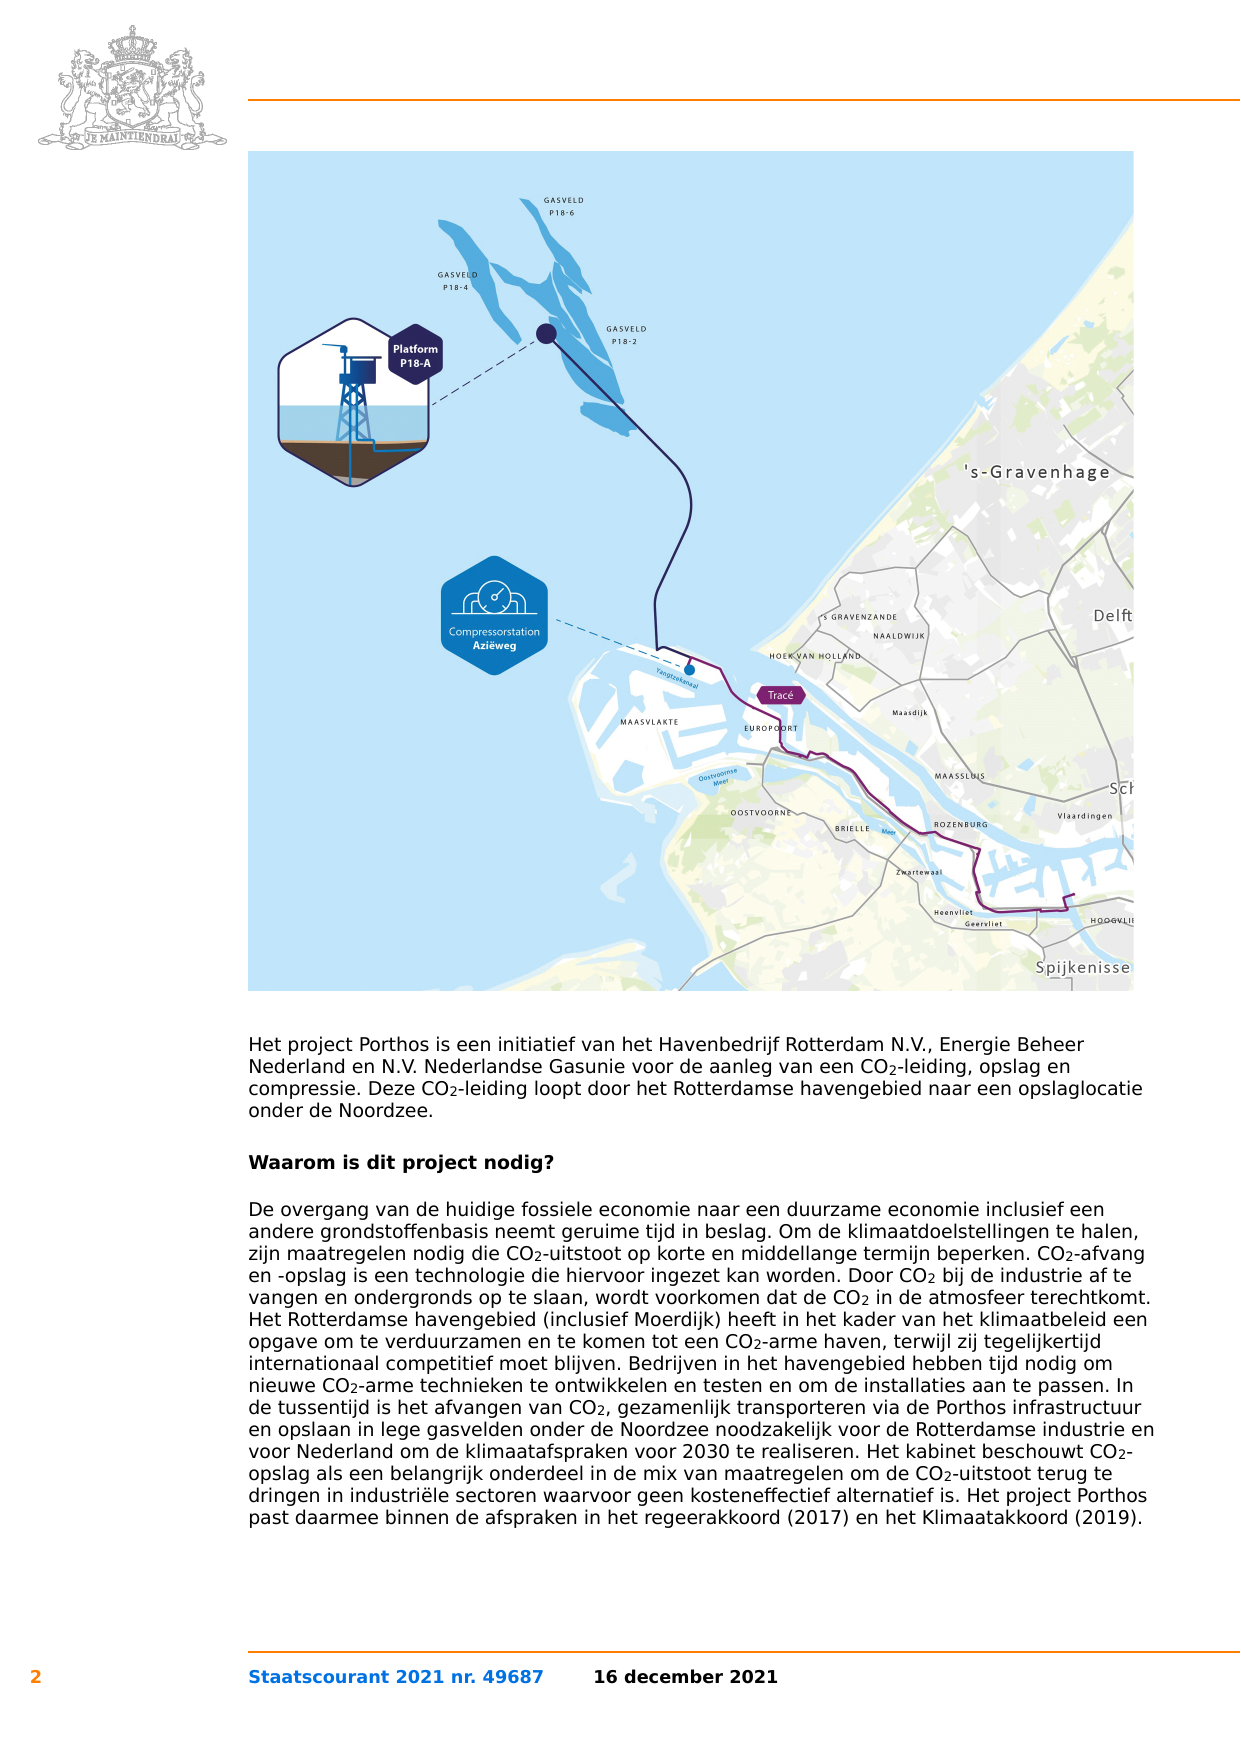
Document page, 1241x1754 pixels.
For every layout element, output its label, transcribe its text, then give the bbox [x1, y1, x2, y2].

text De overgang van de huidige fossiele economie naar een duurzame economie inclusief een andere grondstoffenbasis neemt geruime tijd in beslag. Om de klimaatdoelstellingen te halen, zijn maatregelen nodig die CO2-uitstoot op korte en middellange termijn beperken. CO2-afvang en -opslag is een technologie die hiervoor ingezet kan worden. Door CO2 bij de industrie af te vangen en ondergronds op te slaan, wordt voorkomen dat de CO2 in de atmosfeer terechtkomt. Het Rotterdamse havengebied (inclusief Moerdijk) heeft in het kader van het klimaatbeleid een opgave om te verduurzamen en te komen tot een CO2-arme haven, terwijl zij tegelijkertijd internationaal competitief moet blijven. Bedrijven in het havengebied hebben tijd nodig om nieuwe CO2-arme technieken te ontwikkelen en testen en om de installaties aan te passen. In de tussentijd is het afvangen van CO2, gezamenlijk transporteren via de Porthos infrastructuur en opslaan in lege gasvelden onder de Noordzee noodzakelijk voor de Rotterdamse industrie en voor Nederland om de klimaatafspraken voor 2030 te realiseren. Het kabinet beschouwt CO2-opslag als een belangrijk onderdeel in de mix van maatregelen om de CO2-uitstoot terug te dringen in industriële sectoren waarvoor geen kosteneffectief alternatief is. Het project Porthos past daarmee binnen de afspraken in het regeerakkoord (2017) en het Klimaatakkoord (2019). [248, 1199, 1163, 1529]
picture [38, 25, 227, 150]
picture [248, 151, 1134, 991]
text Het project Porthos is een initiatief van het Havenbedrijf Rotterdam N.V., Energie Beheer Nederland en N.V. Nederlandse Gasunie voor de aanleg van een CO2-leiding, opslag en compressie. Deze CO2-leiding loopt door het Rotterdamse havengebied naar een opslaglocatie onder de Noordzee. [248, 1034, 1163, 1122]
subtitle Waarom is dit project nodig? [248, 1152, 1163, 1174]
